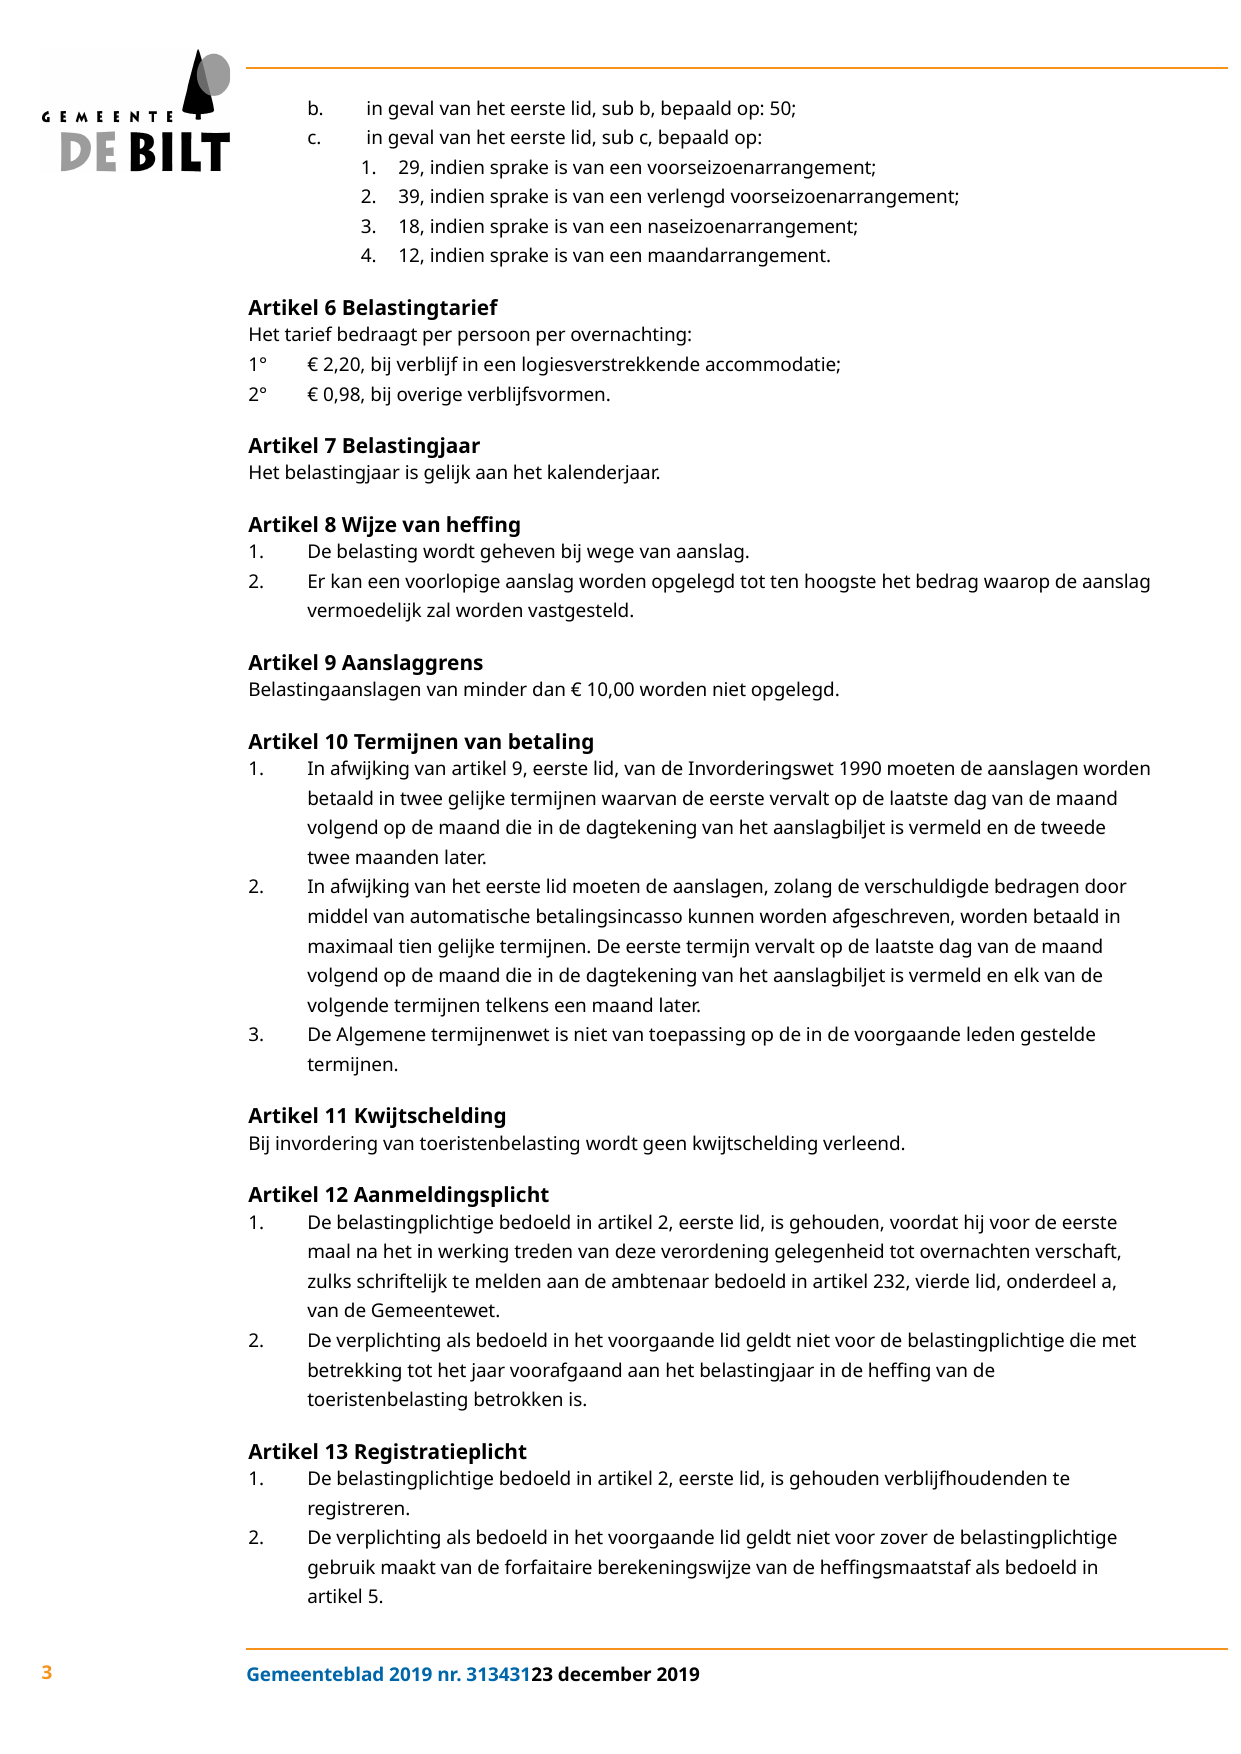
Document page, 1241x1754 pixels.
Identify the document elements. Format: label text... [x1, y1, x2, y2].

list € 2,20, bij verblijf in een logiesverstrekkende accommodatie; [248, 351, 1152, 377]
text Artikel 10 Termijnen van betaling [248, 727, 1152, 755]
text Artikel 11 Kwijtschelding [248, 1102, 1152, 1130]
list 12, indien sprake is van een maandarrangement. [361, 243, 1152, 268]
list in geval van het eerste lid, sub c, bepaald op: [307, 124, 1152, 150]
list In afwijking van artikel 9, eerste lid, van de Invorderingswet 1990 moeten de aanslagen worden betaald in twee gelijke termijnen waarvan de eerste vervalt op de laatste dag van de maand volgend op de maand die in de dagtekening van het aanslagbiljet is vermeld en de tweede twee maanden later. [248, 755, 1152, 870]
list De belastingplichtige bedoeld in artikel 2, eerste lid, is gehouden verblijfhoudenden te registreren. [248, 1465, 1152, 1521]
list De belastingplichtige bedoeld in artikel 2, eerste lid, is gehouden, voordat hij voor de eerste maal na het in werking treden van deze verordening gelegenheid tot overnachten verschaft, zulks schriftelijk te melden aan de ambtenaar bedoeld in artikel 232, vierde lid, onderdeel a, van de Gemeentewet. [248, 1209, 1152, 1323]
list Er kan een voorlopige aanslag worden opgelegd tot ten hoogste het bedrag waarop de aanslag vermoedelijk zal worden vastgesteld. [248, 568, 1152, 623]
list De verplichting als bedoeld in het voorgaande lid geldt niet voor de belastingplichtige die met betrekking tot het jaar voorafgaand aan het belastingjaar in de heffing van de toeristenbelasting betrokken is. [248, 1327, 1152, 1412]
list De Algemene termijnenwet is niet van toepassing op de in de voorgaande leden gestelde termijnen. [248, 1022, 1152, 1077]
list € 0,98, bij overige verblijfsvormen. [248, 381, 1152, 406]
text Bij invordering van toeristenbelasting wordt geen kwijtschelding verleend. [248, 1130, 1152, 1156]
list 18, indien sprake is van een naseizoenarrangement; [361, 213, 1152, 239]
text Artikel 8 Wijze van heffing [248, 510, 1152, 538]
text Het belastingjaar is gelijk aan het kalenderjaar. [248, 459, 1152, 485]
text Artikel 12 Aanmeldingsplicht [248, 1180, 1152, 1209]
text Artikel 6 Belastingtarief [248, 293, 1152, 322]
list 29, indien sprake is van een voorseizoenarrangement; [361, 154, 1152, 180]
text Artikel 9 Aanslaggrens [248, 648, 1152, 676]
list De belasting wordt geheven bij wege van aanslag. [248, 538, 1152, 564]
text Artikel 13 Registratieplicht [248, 1437, 1152, 1465]
text Het tarief bedraagt per persoon per overnachting: [248, 322, 1152, 347]
list In afwijking van het eerste lid moeten de aanslagen, zolang de verschuldigde bedragen door middel van automatische betalingsincasso kunnen worden afgeschreven, worden betaald in maximaal tien gelijke termijnen. De eerste termijn vervalt op de laatste dag van de maand volgend op de maand die in de dagtekening van het aanslagbiljet is vermeld en elk van de volgende termijnen telkens een maand later. [248, 874, 1152, 1018]
text Artikel 7 Belastingjaar [248, 431, 1152, 459]
picture [41, 47, 231, 172]
list De verplichting als bedoeld in het voorgaande lid geldt niet voor zover de belastingplichtige gebruik maakt van de forfaitaire berekeningswijze van de heffingsmaatstaf als bedoeld in artikel 5. [248, 1524, 1152, 1609]
text Belastingaanslagen van minder dan € 10,00 worden niet opgelegd. [248, 676, 1152, 702]
list 39, indien sprake is van een verlengd voorseizoenarrangement; [361, 183, 1152, 209]
list in geval van het eerste lid, sub b, bepaald op: 50; [307, 95, 1152, 121]
